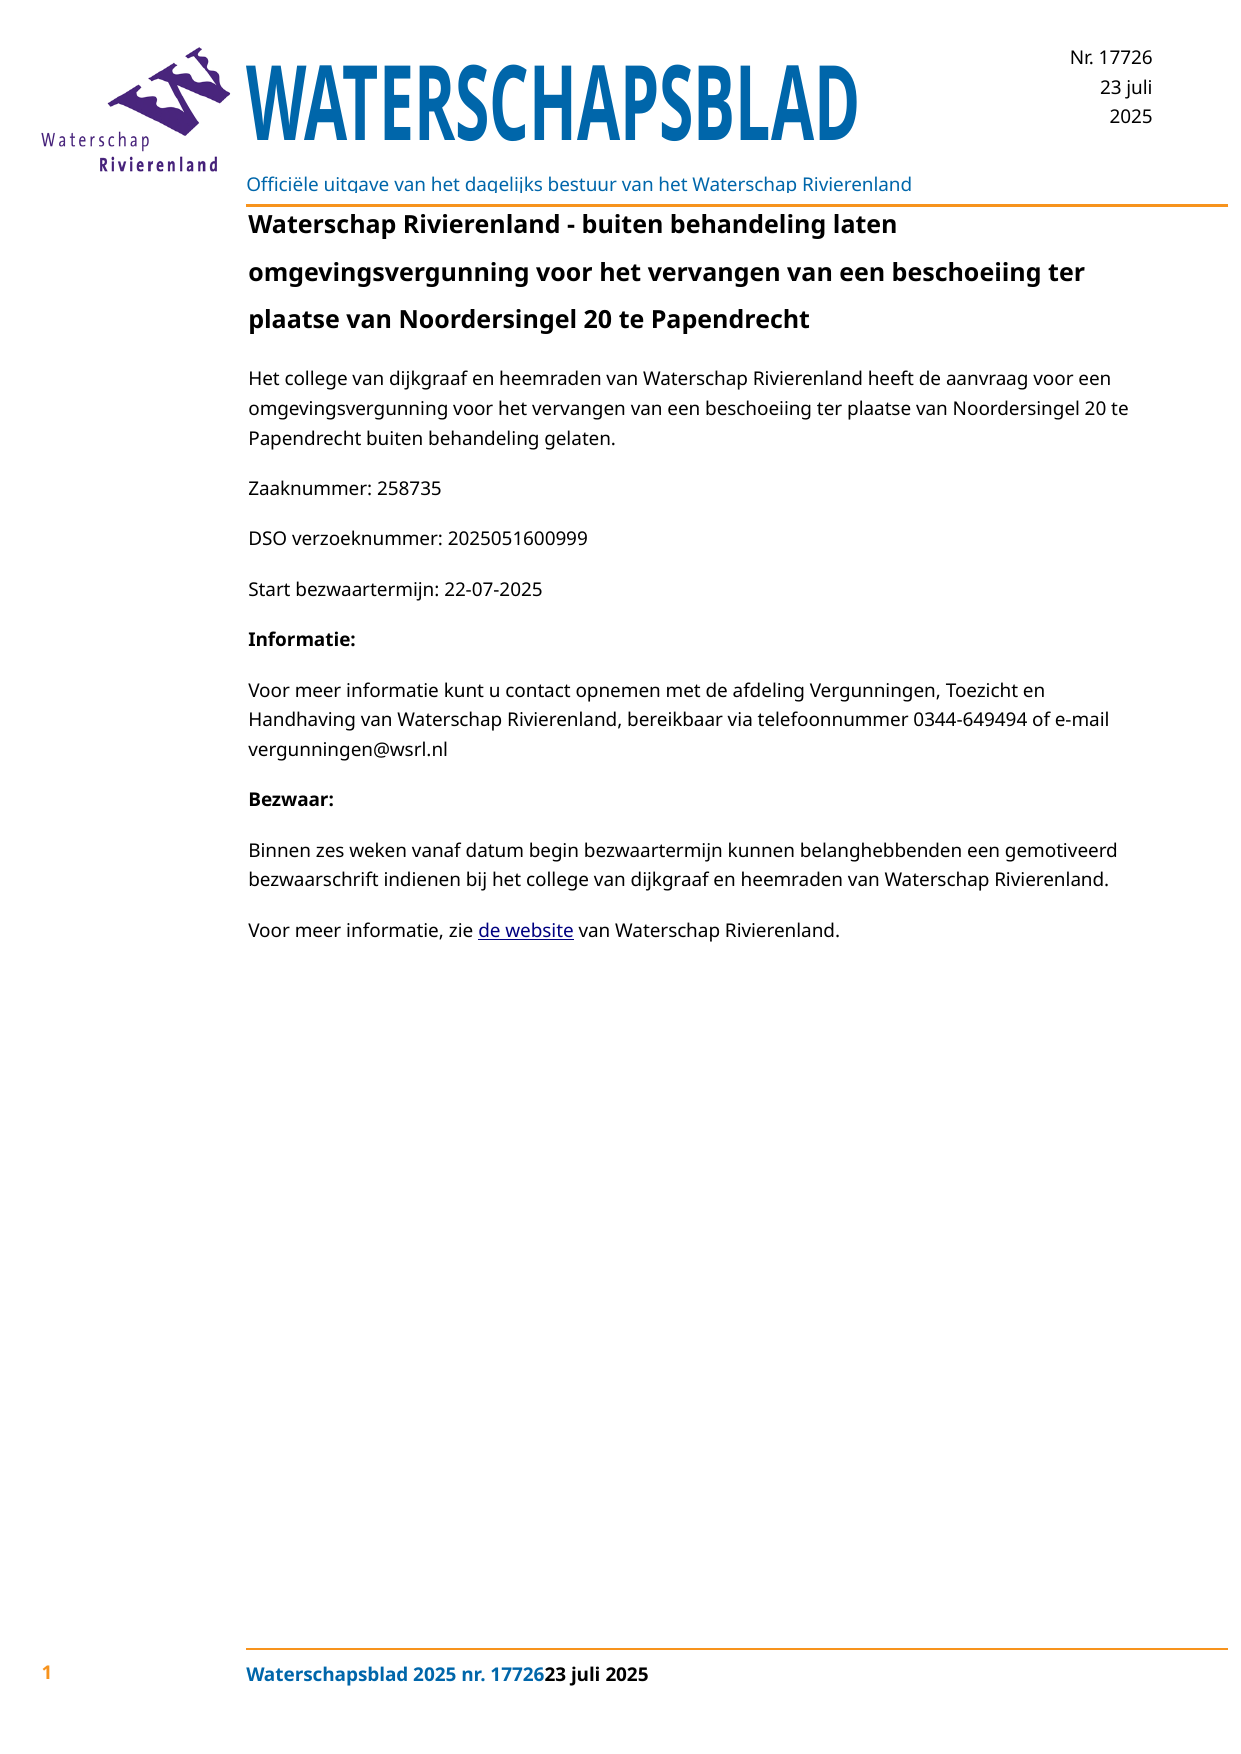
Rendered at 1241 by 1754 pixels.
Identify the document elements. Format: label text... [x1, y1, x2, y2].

text Binnen zes weken vanaf datum begin bezwaartermijn kunnen belanghebbenden een gemotiveerd bezwaarschrift indienen bij het college van dijkgraaf en heemraden van Waterschap Rivierenland. [248, 837, 1152, 892]
text Start bezwaartermijn: 22-07-2025 [248, 576, 1152, 602]
text Het college van dijkgraaf en heemraden van Waterschap Rivierenland heeft de aanvraag voor een omgevingsvergunning voor het vervangen van een beschoeiing ter plaatse van Noordersingel 20 te Papendrecht buiten behandeling gelaten. [248, 366, 1152, 450]
text Informatie: [248, 626, 1152, 652]
text Waterschap Rivierenland - buiten behandeling laten omgevingsvergunning voor het vervangen van een beschoeiing ter plaatse van Noordersingel 20 te Papendrecht [248, 207, 1152, 336]
text Voor meer informatie kunt u contact opnemen met de afdeling Vergunningen, Toezicht en Handhaving van Waterschap Rivierenland, bereikbaar via telefoonnummer 0344-649494 of e-mail vergunningen@wsrl.nl [248, 677, 1152, 762]
text DSO verzoeknummer: 2025051600999 [248, 526, 1152, 551]
text Zaaknummer: 258735 [248, 475, 1152, 501]
picture [41, 47, 231, 172]
text Bezwaar: [248, 786, 1152, 812]
text Voor meer informatie, zie de website van Waterschap Rivierenland. [248, 917, 1152, 942]
